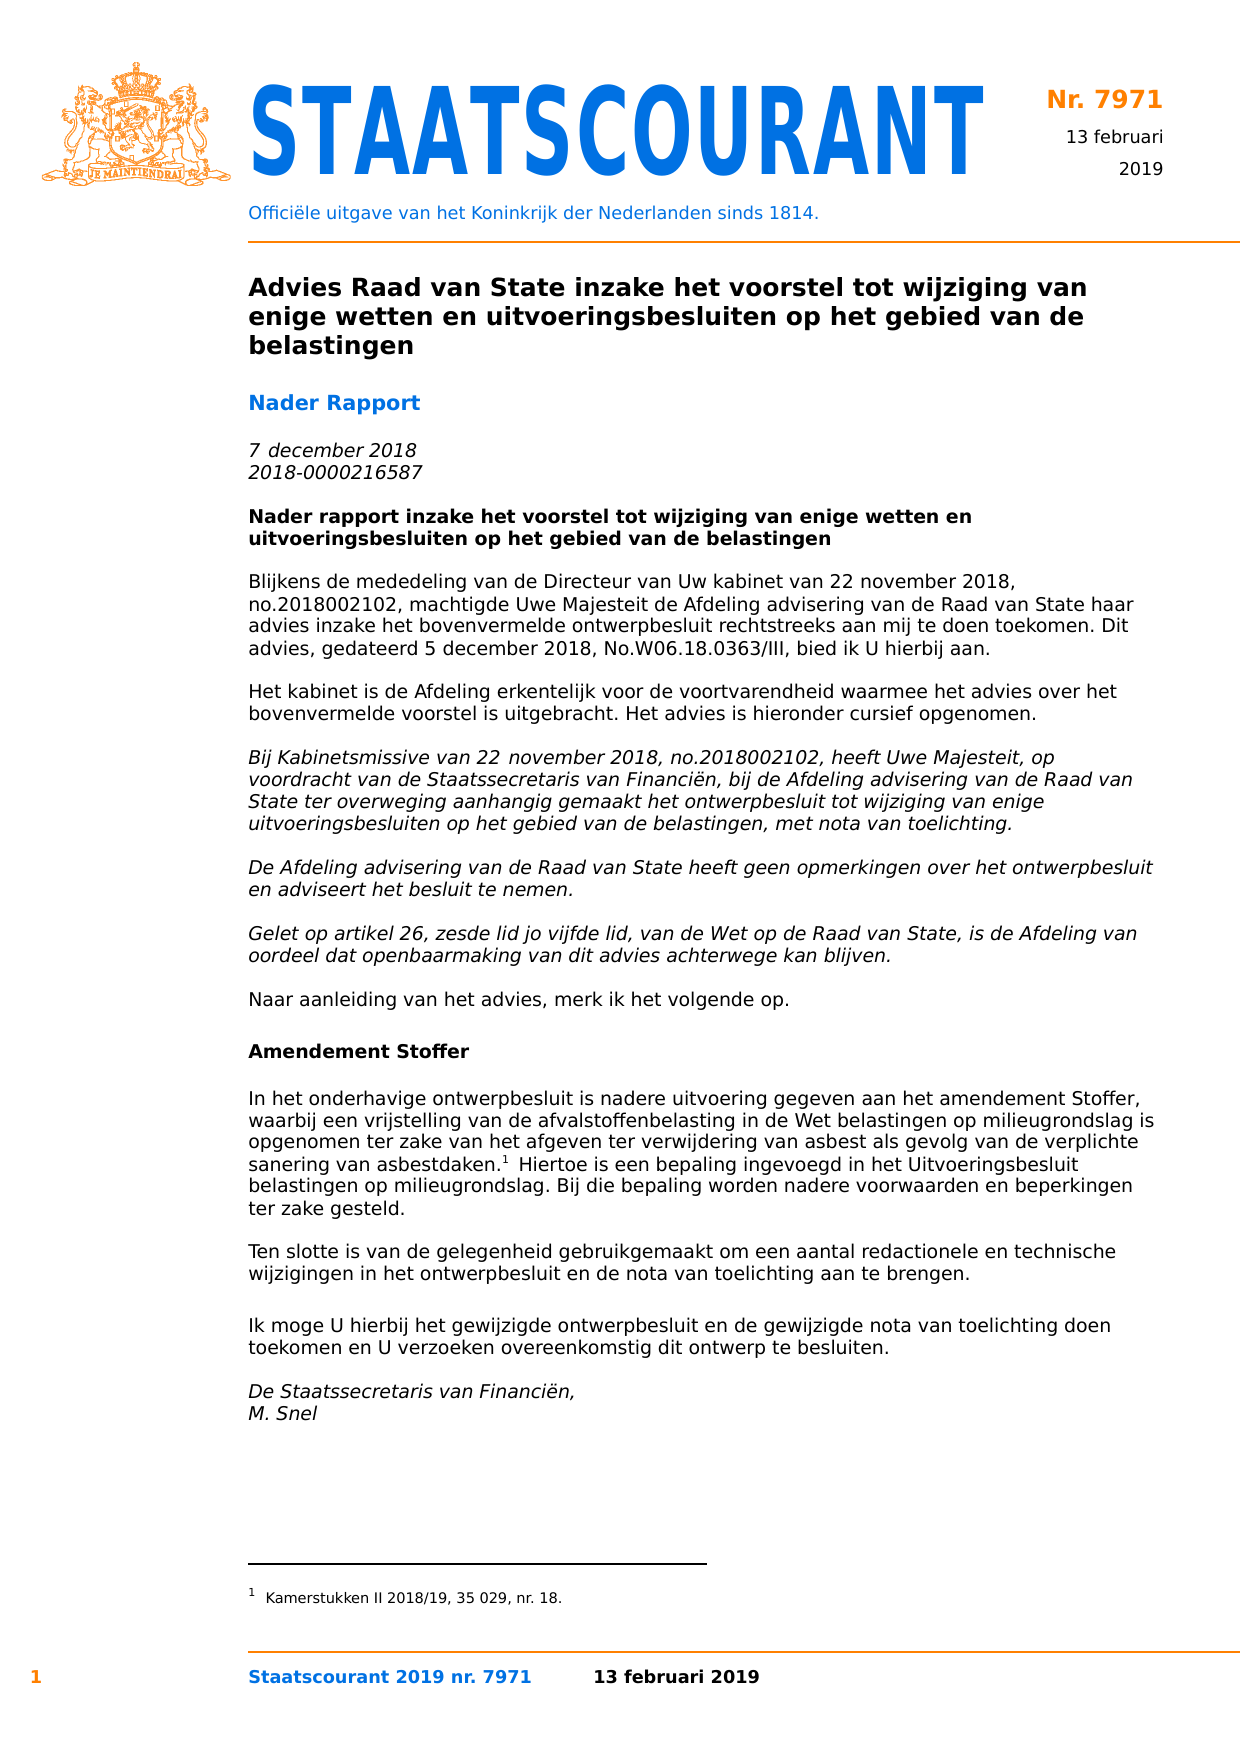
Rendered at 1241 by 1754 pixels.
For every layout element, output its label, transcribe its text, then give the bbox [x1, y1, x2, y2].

text 2018-0000216587 [248, 462, 1163, 484]
text Nader rapport inzake het voorstel tot wijziging van enige wetten en uitvoeringsbesluiten op het gebied van de belastingen [248, 506, 1163, 549]
table_cell 13 februari [998, 121, 1240, 153]
text Kamerstukken II 2018/19, 35 029, nr. 18. [248, 1586, 1163, 1608]
table_cell 2019 [998, 153, 1240, 203]
text 7 december 2018 [248, 440, 1163, 462]
table_header STAATSCOURANT [248, 62, 998, 203]
text Gelet op artikel 26, zesde lid jo vijfde lid, van de Wet op de Raad van State, is de Afdeling van oordeel dat openbaarmaking van dit advies achterwege kan blijven. [248, 923, 1163, 967]
text De Afdeling advisering van de Raad van State heeft geen opmerkingen over het ontwerpbesluit en adviseert het besluit te nemen. [248, 857, 1163, 901]
table_cell Officiële uitgave van het Koninkrijk der Nederlanden sinds 1814. [248, 203, 1240, 241]
text Ik moge U hierbij het gewijzigde ontwerpbesluit en de gewijzigde nota van toelichting doen toekomen en U verzoeken overeenkomstig dit ontwerp te besluiten. [248, 1315, 1163, 1359]
table_header [25, 62, 248, 241]
text Bij Kabinetsmissive van 22 november 2018, no.2018002102, heeft Uwe Majesteit, op voordracht van de Staatssecretaris van Financiën, bij de Afdeling advisering van de Raad van State ter overweging aanhangig gemaakt het ontwerpbesluit tot wijziging van enige uitvoeringsbesluiten op het gebied van de belastingen, met nota van toelichting. [248, 747, 1163, 835]
text In het onderhavige ontwerpbesluit is nadere uitvoering gegeven aan het amendement Stoffer, waarbij een vrijstelling van de afvalstoffenbelasting in de Wet belastingen op milieugrondslag is opgenomen ter zake van het afgeven ter verwijdering van asbest als gevolg van de verplichte sanering van asbestdaken. Hiertoe is een bepaling ingevoegd in het Uitvoeringsbesluit belastingen op milieugrondslag. Bij die bepaling worden nadere voorwaarden en beperkingen ter zake gesteld. [248, 1087, 1163, 1219]
text De Staatssecretaris van Financiën, M. Snel [248, 1381, 1163, 1425]
subtitle Advies Raad van State inzake het voorstel tot wijziging van enige wetten en uitvoeringsbesluiten op het gebied van de belastingen [248, 273, 1163, 361]
picture [41, 62, 231, 186]
table_header Nr. 7971 [998, 62, 1240, 121]
subtitle Amendement Stoffer [248, 1041, 1163, 1062]
subtitle Nader Rapport [248, 391, 1163, 415]
text Ten slotte is van de gelegenheid gebruikgemaakt om een aantal redactionele en technische wijzigingen in het ontwerpbesluit en de nota van toelichting aan te brengen. [248, 1241, 1163, 1285]
text Naar aanleiding van het advies, merk ik het volgende op. [248, 988, 1163, 1011]
text Blijkens de mededeling van de Directeur van Uw kabinet van 22 november 2018, no.2018002102, machtigde Uwe Majesteit de Afdeling advisering van de Raad van State haar advies inzake het bovenvermelde ontwerpbesluit rechtstreeks aan mij te doen toekomen. Dit advies, gedateerd 5 december 2018, No.W06.18.0363/III, bied ik U hierbij aan. [248, 571, 1163, 659]
text Het kabinet is de Afdeling erkentelijk voor de voortvarendheid waarmee het advies over het bovenvermelde voorstel is uitgebracht. Het advies is hieronder cursief opgenomen. [248, 681, 1163, 725]
